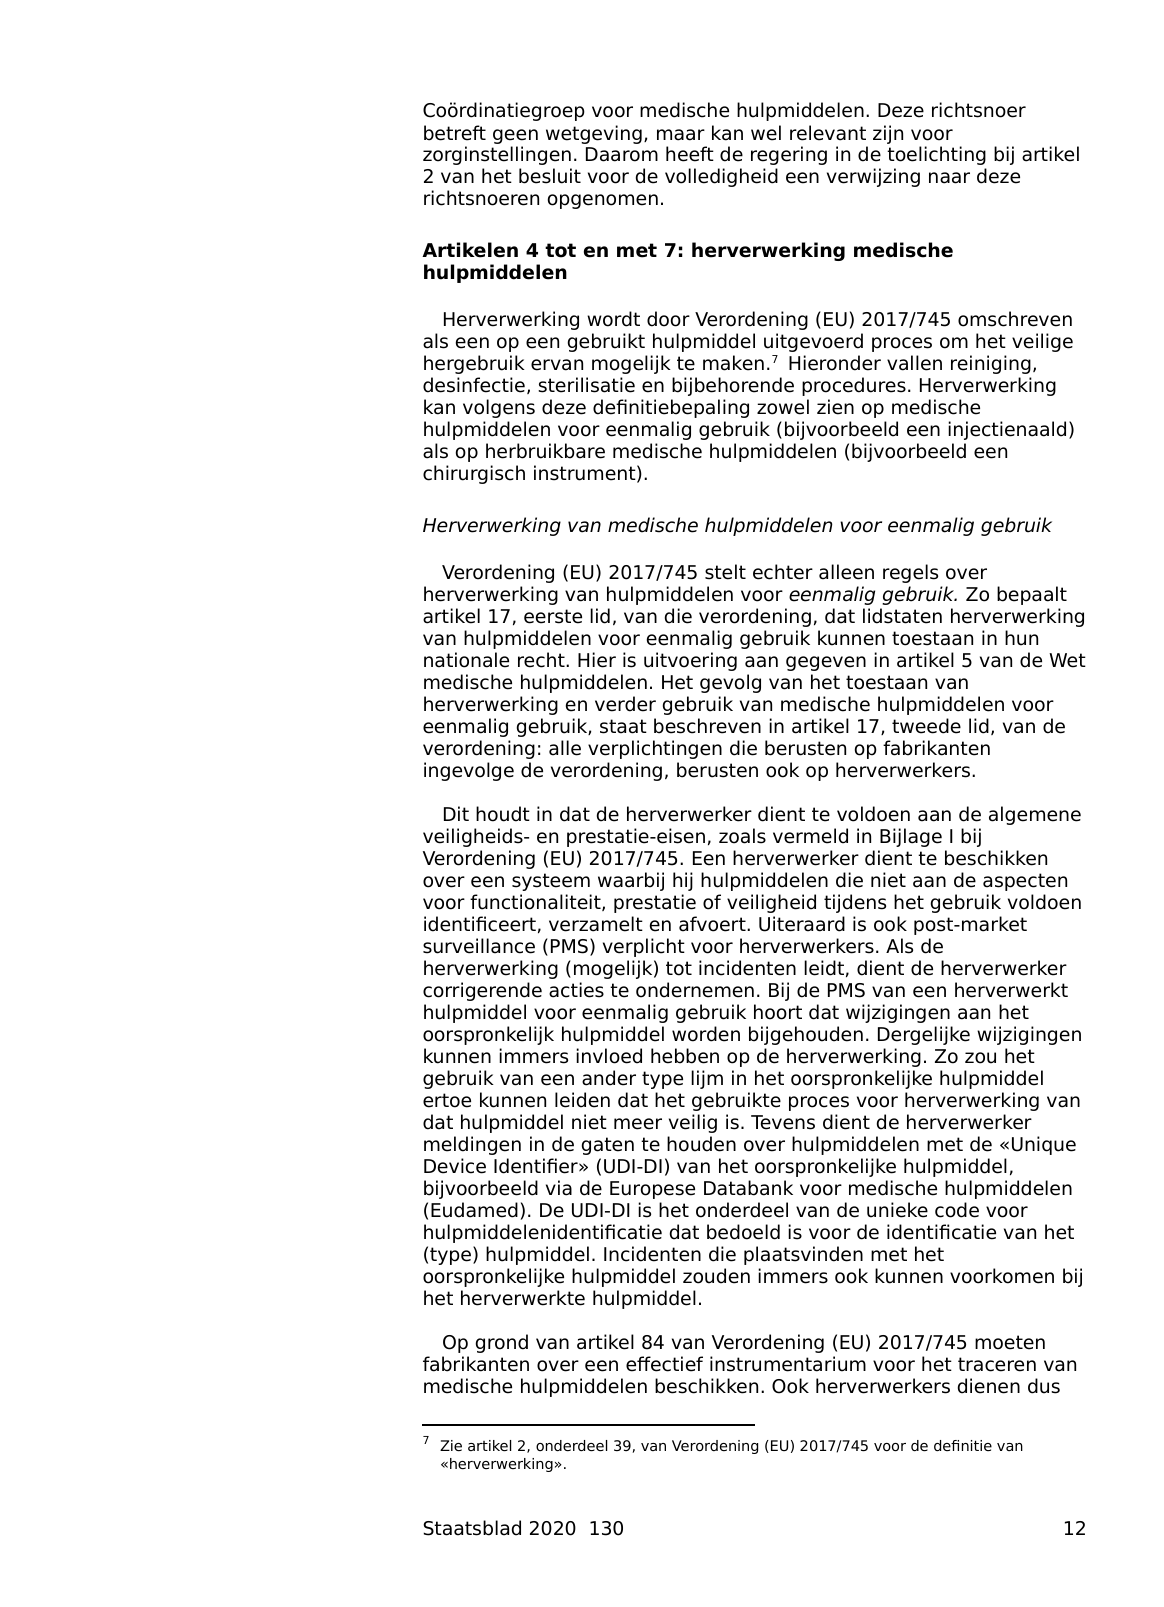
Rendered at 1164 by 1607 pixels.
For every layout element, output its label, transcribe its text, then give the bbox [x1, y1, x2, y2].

subtitle Artikelen 4 tot en met 7: herverwerking medische hulpmiddelen [422, 240, 1087, 284]
text Coördinatiegroep voor medische hulpmiddelen. Deze richtsnoer betreft geen wetgeving, maar kan wel relevant zijn voor zorginstellingen. Daarom heeft de regering in de toelichting bij artikel 2 van het besluit voor de volledigheid een verwijzing naar deze richtsnoeren opgenomen. [422, 100, 1087, 210]
text Zie artikel 2, onderdeel 39, van Verordening (EU) 2017/745 voor de definitie van «herverwerking». [422, 1434, 1087, 1473]
text Herverwerking wordt door Verordening (EU) 2017/745 omschreven als een op een gebruikt hulpmiddel uitgevoerd proces om het veilige hergebruik ervan mogelijk te maken. Hieronder vallen reiniging, desinfectie, sterilisatie en bijbehorende procedures. Herverwerking kan volgens deze definitiebepaling zowel zien op medische hulpmiddelen voor eenmalig gebruik (bijvoorbeeld een injectienaald) als op herbruikbare medische hulpmiddelen (bijvoorbeeld een chirurgisch instrument). [422, 309, 1087, 485]
subtitle Herverwerking van medische hulpmiddelen voor eenmalig gebruik [422, 515, 1087, 537]
text Op grond van artikel 84 van Verordening (EU) 2017/745 moeten fabrikanten over een effectief instrumentarium voor het traceren van medische hulpmiddelen beschikken. Ook herverwerkers dienen dus [422, 1332, 1087, 1398]
text Verordening (EU) 2017/745 stelt echter alleen regels over herverwerking van hulpmiddelen voor eenmalig gebruik. Zo bepaalt artikel 17, eerste lid, van die verordening, dat lidstaten herverwerking van hulpmiddelen voor eenmalig gebruik kunnen toestaan in hun nationale recht. Hier is uitvoering aan gegeven in artikel 5 van de Wet medische hulpmiddelen. Het gevolg van het toestaan van herverwerking en verder gebruik van medische hulpmiddelen voor eenmalig gebruik, staat beschreven in artikel 17, tweede lid, van de verordening: alle verplichtingen die berusten op fabrikanten ingevolge de verordening, berusten ook op herverwerkers. [422, 562, 1087, 782]
text Dit houdt in dat de herverwerker dient te voldoen aan de algemene veiligheids- en prestatie-eisen, zoals vermeld in Bijlage I bij Verordening (EU) 2017/745. Een herverwerker dient te beschikken over een systeem waarbij hij hulpmiddelen die niet aan de aspecten voor functionaliteit, prestatie of veiligheid tijdens het gebruik voldoen identificeert, verzamelt en afvoert. Uiteraard is ook post-market surveillance (PMS) verplicht voor herverwerkers. Als de herverwerking (mogelijk) tot incidenten leidt, dient de herverwerker corrigerende acties te ondernemen. Bij de PMS van een herverwerkt hulpmiddel voor eenmalig gebruik hoort dat wijzigingen aan het oorspronkelijk hulpmiddel worden bijgehouden. Dergelijke wijzigingen kunnen immers invloed hebben op de herverwerking. Zo zou het gebruik van een ander type lijm in het oorspronkelijke hulpmiddel ertoe kunnen leiden dat het gebruikte proces voor herverwerking van dat hulpmiddel niet meer veilig is. Tevens dient de herverwerker meldingen in de gaten te houden over hulpmiddelen met de «Unique Device Identifier» (UDI-DI) van het oorspronkelijke hulpmiddel, bijvoorbeeld via de Europese Databank voor medische hulpmiddelen (Eudamed). De UDI-DI is het onderdeel van de unieke code voor hulpmiddelenidentificatie dat bedoeld is voor de identificatie van het (type) hulpmiddel. Incidenten die plaatsvinden met het oorspronkelijke hulpmiddel zouden immers ook kunnen voorkomen bij het herverwerkte hulpmiddel. [422, 804, 1087, 1309]
